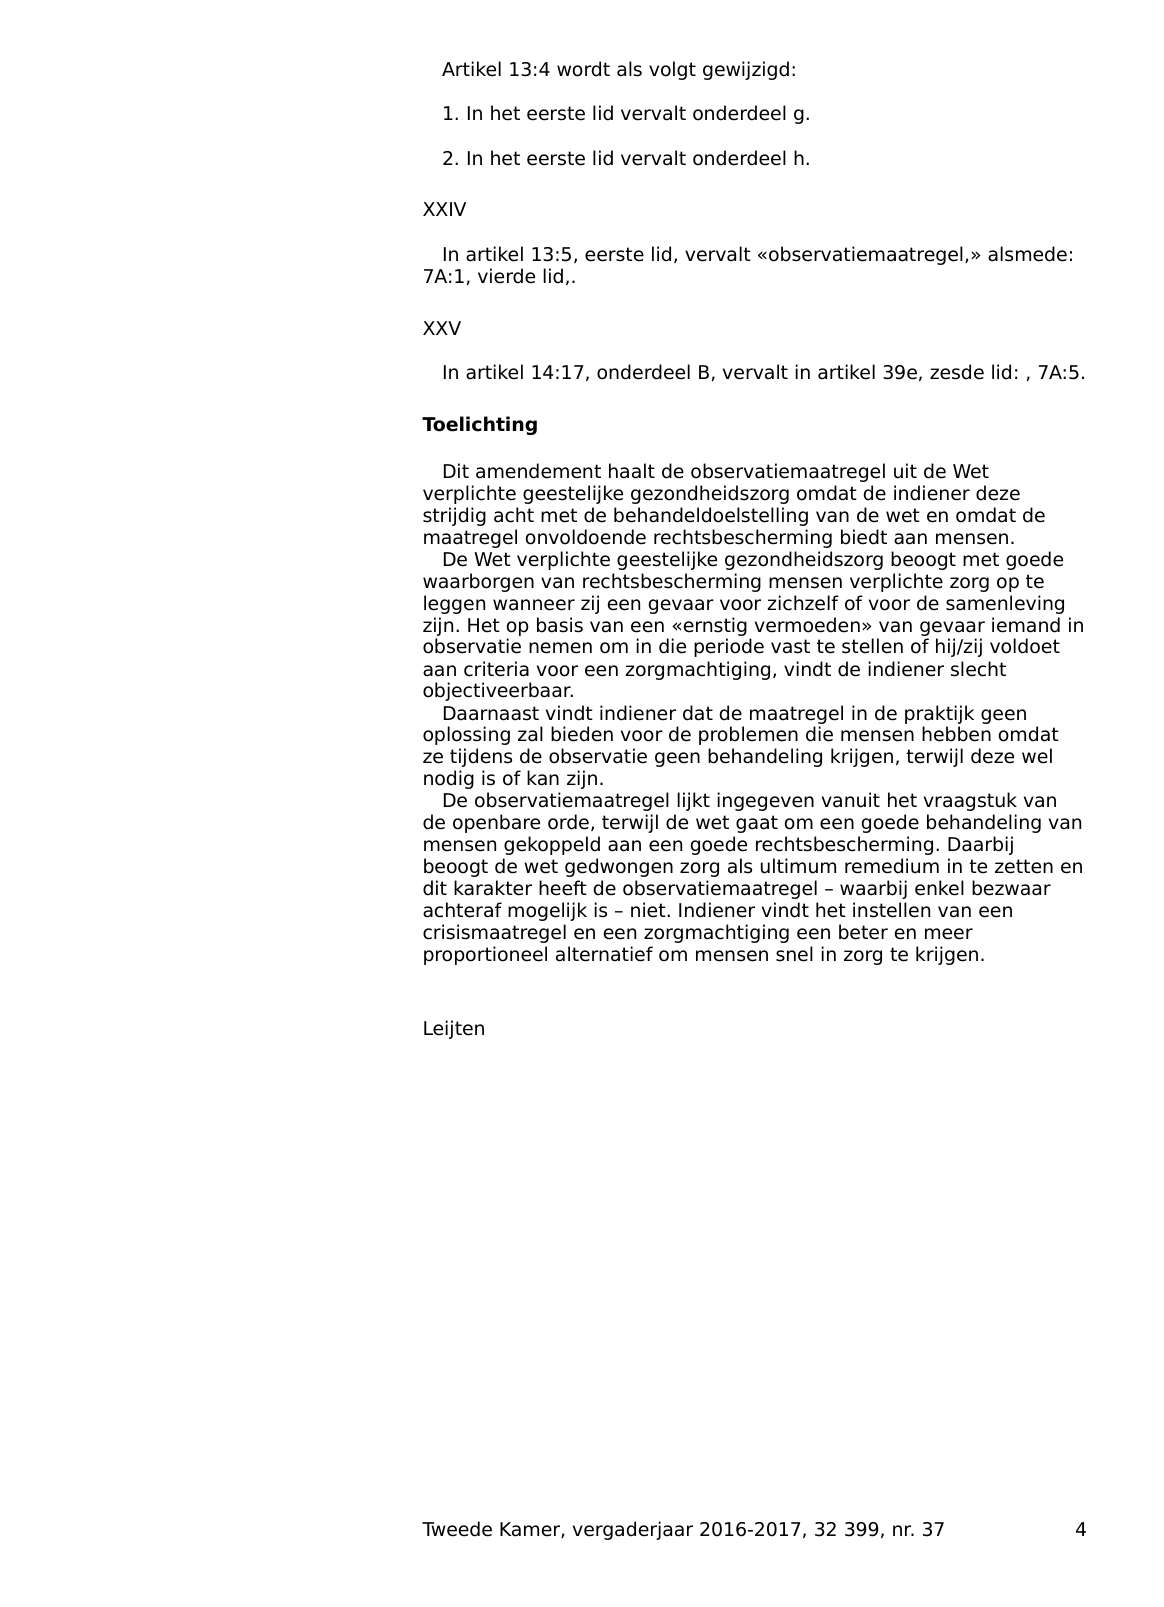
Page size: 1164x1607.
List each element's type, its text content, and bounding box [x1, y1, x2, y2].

text In artikel 13:5, eerste lid, vervalt «observatiemaatregel,» alsmede: 7A:1, vierde lid,. [422, 243, 1087, 287]
text De observatiemaatregel lijkt ingegeven vanuit het vraagstuk van de openbare orde, terwijl de wet gaat om een goede behandeling van mensen gekoppeld aan een goede rechtsbescherming. Daarbij beoogt de wet gedwongen zorg als ultimum remedium in te zetten en dit karakter heeft de observatiemaatregel – waarbij enkel bezwaar achteraf mogelijk is – niet. Indiener vindt het instellen van een crisismaatregel en een zorgmachtiging een beter en meer proportioneel alternatief om mensen snel in zorg te krijgen. [422, 790, 1087, 966]
text 2. In het eerste lid vervalt onderdeel h. [422, 147, 1087, 169]
text Leijten [422, 996, 1087, 1040]
subtitle XXIV [422, 199, 1087, 221]
text Dit amendement haalt de observatiemaatregel uit de Wet verplichte geestelijke gezondheidszorg omdat de indiener deze strijdig acht met de behandeldoelstelling van de wet en omdat de maatregel onvoldoende rechtsbescherming biedt aan mensen. [422, 461, 1087, 548]
text Artikel 13:4 wordt als volgt gewijzigd: [422, 59, 1087, 81]
text 1. In het eerste lid vervalt onderdeel g. [422, 103, 1087, 125]
text In artikel 14:17, onderdeel B, vervalt in artikel 39e, zesde lid: , 7A:5. [422, 362, 1087, 384]
text De Wet verplichte geestelijke gezondheidszorg beoogt met goede waarborgen van rechtsbescherming mensen verplichte zorg op te leggen wanneer zij een gevaar voor zichzelf of voor de samenleving zijn. Het op basis van een «ernstig vermoeden» van gevaar iemand in observatie nemen om in die periode vast te stellen of hij/zij voldoet aan criteria voor een zorgmachtiging, vindt de indiener slecht objectiveerbaar. [422, 548, 1087, 702]
text Daarnaast vindt indiener dat de maatregel in de praktijk geen oplossing zal bieden voor de problemen die mensen hebben omdat ze tijdens de observatie geen behandeling krijgen, terwijl deze wel nodig is of kan zijn. [422, 702, 1087, 790]
subtitle Toelichting [422, 414, 1087, 436]
subtitle XXV [422, 317, 1087, 339]
